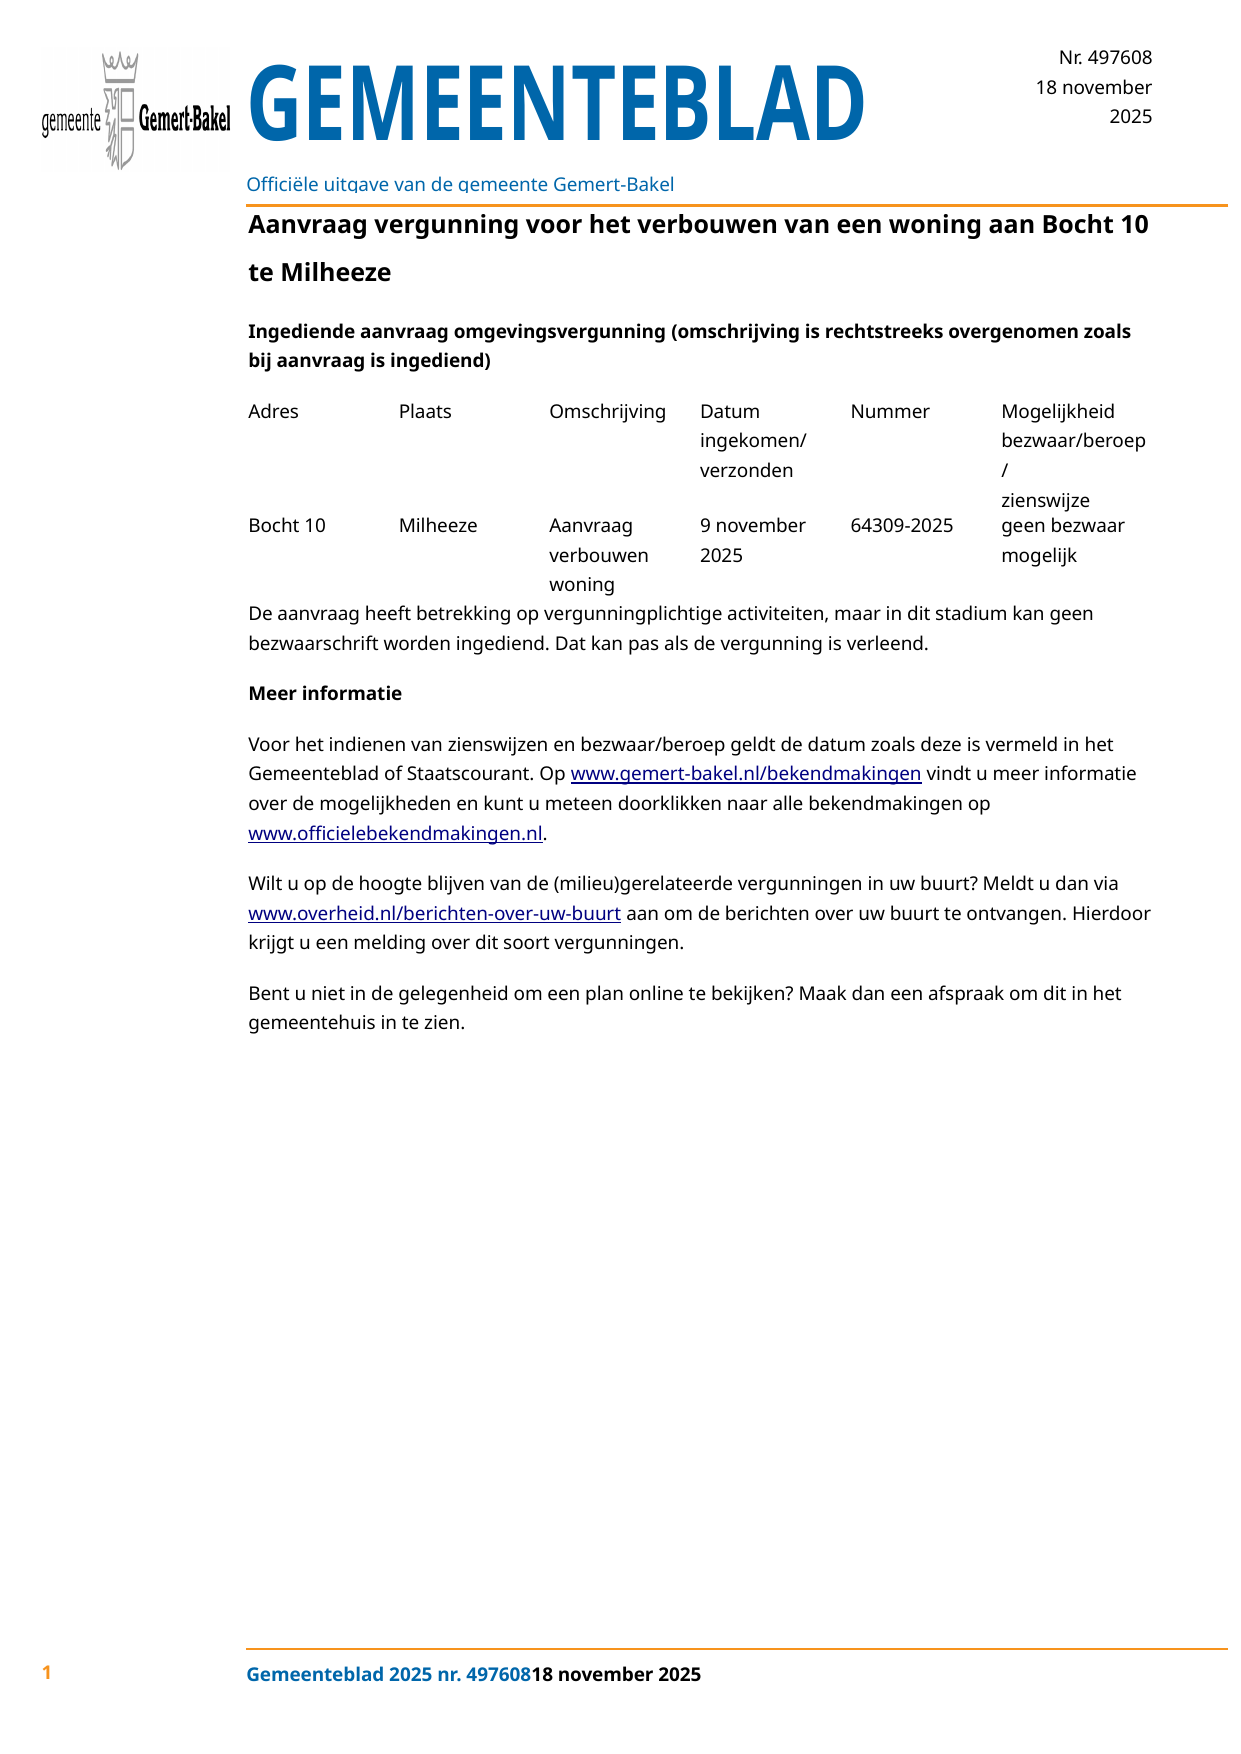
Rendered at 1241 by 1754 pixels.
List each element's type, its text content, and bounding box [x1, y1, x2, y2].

table_header Nummer [850, 398, 1001, 512]
text Aanvraag vergunning voor het verbouwen van een woning aan Bocht 10 te Milheeze [248, 207, 1152, 288]
table_cell 9 november 2025 [700, 513, 850, 597]
text De aanvraag heeft betrekking op vergunningplichtige activiteiten, maar in dit stadium kan geen bezwaarschrift worden ingediend. Dat kan pas als de vergunning is verleend. [248, 601, 1152, 656]
table_cell 64309-2025 [850, 513, 1001, 597]
table_header Plaats [399, 398, 549, 512]
text Bent u niet in de gelegenheid om een plan online te bekijken? Maak dan een afspraak om dit in het gemeentehuis in te zien. [248, 980, 1152, 1035]
table_header Omschrijving [549, 398, 700, 512]
text Voor het indienen van zienswijzen en bezwaar/beroep geldt de datum zoals deze is vermeld in het Gemeenteblad of Staatscourant. Op www.gemert-bakel.nl/bekendmakingen vindt u meer informatie over de mogelijkheden en kunt u meteen doorklikken naar alle bekendmakingen op www.officielebekendmakingen.nl. [248, 731, 1152, 846]
table_cell geen bezwaar mogelijk [1001, 513, 1152, 597]
table_header Mogelijkheid bezwaar/beroep/ zienswijze [1001, 398, 1152, 512]
table_header Datum ingekomen/ verzonden [700, 398, 850, 512]
text Wilt u op de hoogte blijven van de (milieu)gerelateerde vergunningen in uw buurt? Meldt u dan via www.overheid.nl/berichten-over-uw-buurt aan om de berichten over uw buurt te ontvangen. Hierdoor krijgt u een melding over dit soort vergunningen. [248, 870, 1152, 955]
table_cell Milheeze [399, 513, 549, 597]
table_cell Aanvraag verbouwen woning [549, 513, 700, 597]
text Ingediende aanvraag omgevingsvergunning (omschrijving is rechtstreeks overgenomen zoals bij aanvraag is ingediend) [248, 318, 1152, 373]
table_header Adres [248, 398, 398, 512]
text Meer informatie [248, 681, 1152, 706]
picture [41, 47, 231, 172]
table_cell Bocht 10 [248, 513, 398, 597]
